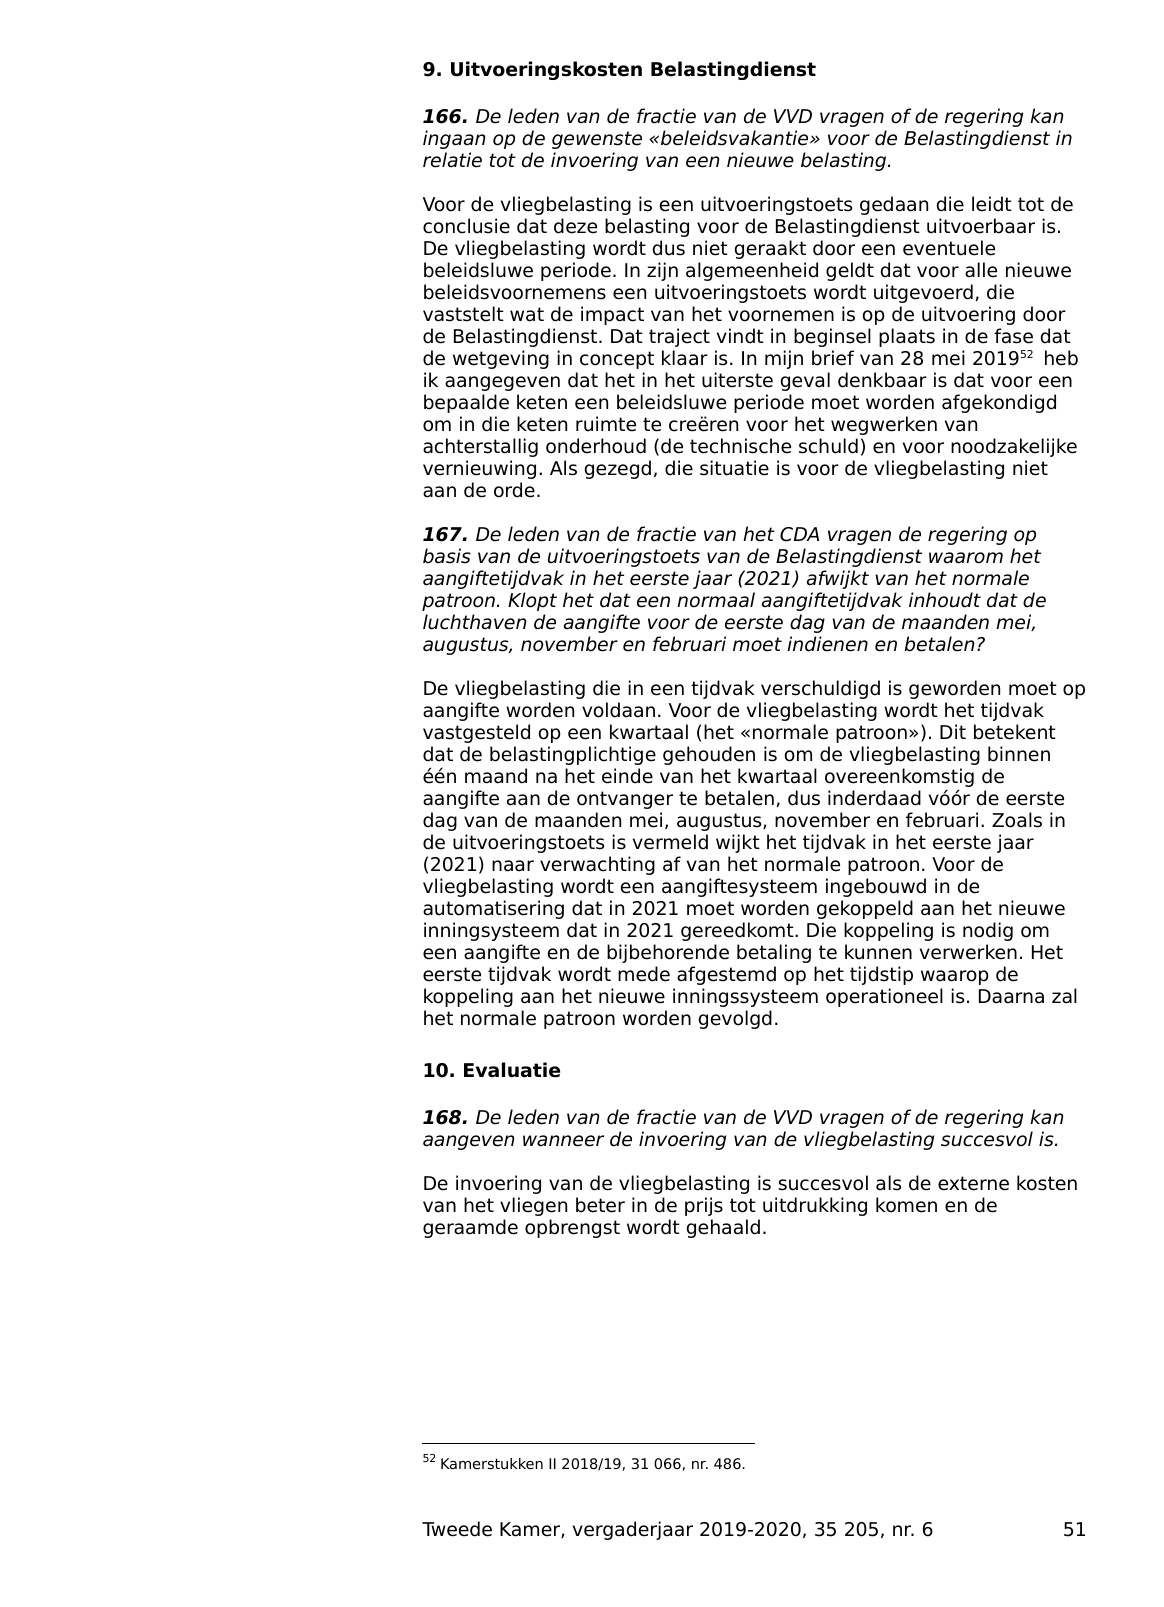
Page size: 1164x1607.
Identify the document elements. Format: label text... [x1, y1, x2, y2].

text De invoering van de vliegbelasting is succesvol als de externe kosten van het vliegen beter in de prijs tot uitdrukking komen en de geraamde opbrengst wordt gehaald. [422, 1173, 1087, 1239]
text Voor de vliegbelasting is een uitvoeringstoets gedaan die leidt tot de conclusie dat deze belasting voor de Belastingdienst uitvoerbaar is. De vliegbelasting wordt dus niet geraakt door een eventuele beleidsluwe periode. In zijn algemeenheid geldt dat voor alle nieuwe beleidsvoornemens een uitvoeringstoets wordt uitgevoerd, die vaststelt wat de impact van het voornemen is op de uitvoering door de Belastingdienst. Dat traject vindt in beginsel plaats in de fase dat de wetgeving in concept klaar is. In mijn brief van 28 mei 2019 heb ik aangegeven dat het in het uiterste geval denkbaar is dat voor een bepaalde keten een beleidsluwe periode moet worden afgekondigd om in die keten ruimte te creëren voor het wegwerken van achterstallig onderhoud (de technische schuld) en voor noodzakelijke vernieuwing. Als gezegd, die situatie is voor de vliegbelasting niet aan de orde. [422, 194, 1087, 502]
subtitle 10. Evaluatie [422, 1060, 1087, 1082]
text De vliegbelasting die in een tijdvak verschuldigd is geworden moet op aangifte worden voldaan. Voor de vliegbelasting wordt het tijdvak vastgesteld op een kwartaal (het «normale patroon»). Dit betekent dat de belastingplichtige gehouden is om de vliegbelasting binnen één maand na het einde van het kwartaal overeenkomstig de aangifte aan de ontvanger te betalen, dus inderdaad vóór de eerste dag van de maanden mei, augustus, november en februari. Zoals in de uitvoeringstoets is vermeld wijkt het tijdvak in het eerste jaar (2021) naar verwachting af van het normale patroon. Voor de vliegbelasting wordt een aangiftesysteem ingebouwd in de automatisering dat in 2021 moet worden gekoppeld aan het nieuwe inningsysteem dat in 2021 gereedkomt. Die koppeling is nodig om een aangifte en de bijbehorende betaling te kunnen verwerken. Het eerste tijdvak wordt mede afgestemd op het tijdstip waarop de koppeling aan het nieuwe inningssysteem operationeel is. Daarna zal het normale patroon worden gevolgd. [422, 678, 1087, 1030]
subtitle 168. De leden van de fractie van de VVD vragen of de regering kan aangeven wanneer de invoering van de vliegbelasting succesvol is. [422, 1107, 1087, 1151]
subtitle 9. Uitvoeringskosten Belastingdienst [422, 59, 1087, 81]
subtitle 167. De leden van de fractie van het CDA vragen de regering op basis van de uitvoeringstoets van de Belastingdienst waarom het aangiftetijdvak in het eerste jaar (2021) afwijkt van het normale patroon. Klopt het dat een normaal aangiftetijdvak inhoudt dat de luchthaven de aangifte voor de eerste dag van de maanden mei, augustus, november en februari moet indienen en betalen? [422, 524, 1087, 656]
subtitle 166. De leden van de fractie van de VVD vragen of de regering kan ingaan op de gewenste «beleidsvakantie» voor de Belastingdienst in relatie tot de invoering van een nieuwe belasting. [422, 106, 1087, 172]
text Kamerstukken II 2018/19, 31 066, nr. 486. [422, 1452, 1087, 1474]
